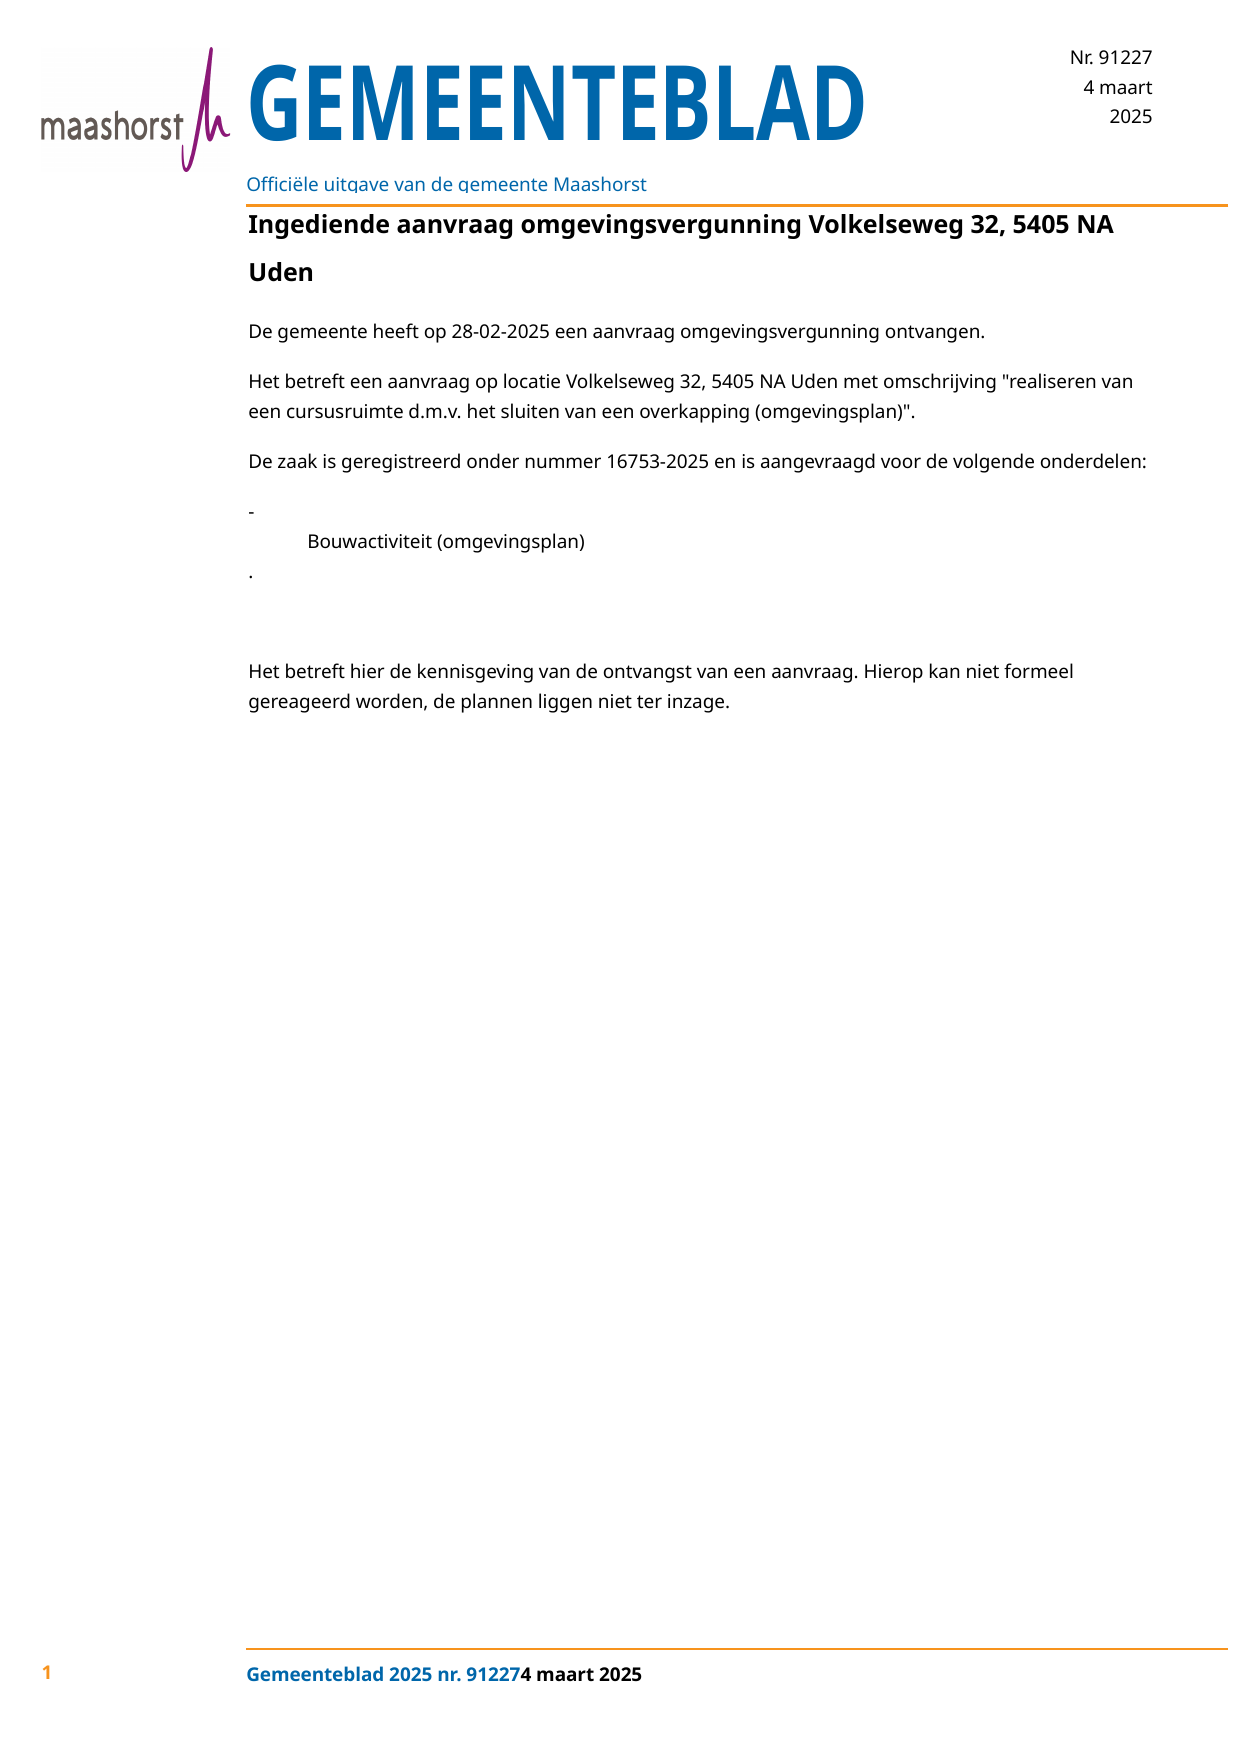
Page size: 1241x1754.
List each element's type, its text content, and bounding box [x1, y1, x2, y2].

text Het betreft hier de kennisgeving van de ontvangst van een aanvraag. Hierop kan niet formeel gereageerd worden, de plannen liggen niet ter inzage. [248, 659, 1152, 714]
text De gemeente heeft op 28-02-2025 een aanvraag omgevingsvergunning ontvangen. [248, 318, 1152, 344]
picture [41, 47, 231, 172]
text Het betreft een aanvraag op locatie Volkelseweg 32, 5405 NA Uden met omschrijving "realiseren van een cursusruimte d.m.v. het sluiten van een overkapping (omgevingsplan)". [248, 368, 1152, 424]
list Bouwactiviteit (omgevingsplan) [248, 528, 1152, 554]
text . [248, 558, 1152, 584]
text Ingediende aanvraag omgevingsvergunning Volkelseweg 32, 5405 NA Uden [248, 207, 1152, 288]
text De zaak is geregistreerd onder nummer 16753-2025 en is aangevraagd voor de volgende onderdelen: [248, 448, 1152, 474]
